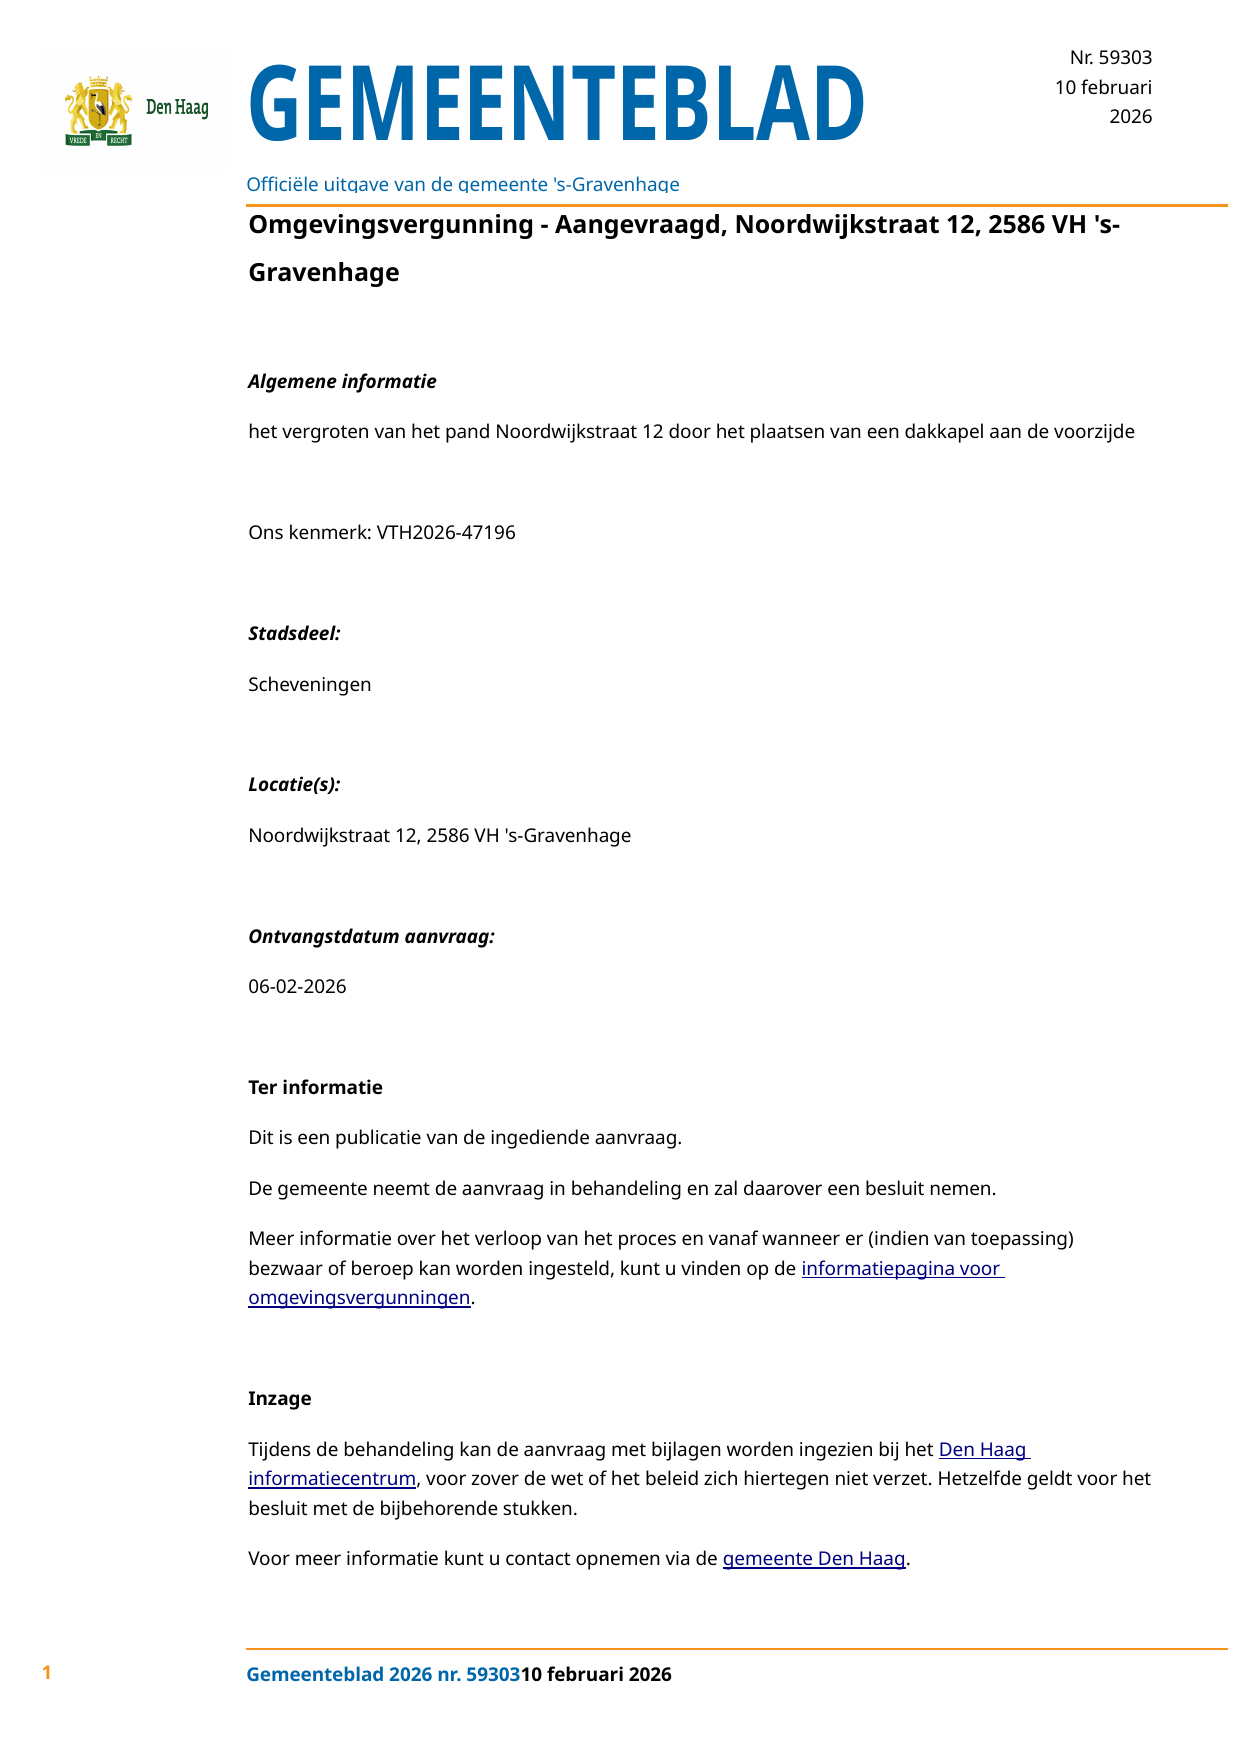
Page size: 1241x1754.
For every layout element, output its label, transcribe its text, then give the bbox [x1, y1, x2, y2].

text Noordwijkstraat 12, 2586 VH 's-Gravenhage [248, 822, 1152, 848]
text het vergroten van het pand Noordwijkstraat 12 door het plaatsen van een dakkapel aan de voorzijde [248, 419, 1152, 444]
text De gemeente neemt de aanvraag in behandeling en zal daarover een besluit nemen. [248, 1175, 1152, 1201]
text Inzage [248, 1385, 1152, 1411]
text Locatie(s): [248, 772, 1152, 797]
text Tijdens de behandeling kan de aanvraag met bijlagen worden ingezien bij het Den Haag informatiecentrum, voor zover de wet of het beleid zich hiertegen niet verzet. Hetzelfde geldt voor het besluit met de bijbehorende stukken. [248, 1436, 1152, 1521]
text Ons kenmerk: VTH2026-47196 [248, 519, 1152, 545]
text Scheveningen [248, 671, 1152, 697]
text Voor meer informatie kunt u contact opnemen via de gemeente Den Haag. [248, 1545, 1152, 1571]
text Stadsdeel: [248, 620, 1152, 646]
text 06-02-2026 [248, 973, 1152, 999]
text Ontvangstdatum aanvraag: [248, 923, 1152, 949]
text Algemene informatie [248, 368, 1152, 394]
text Meer informatie over het verloop van het proces en vanaf wanneer er (indien van toepassing) bezwaar of beroep kan worden ingesteld, kunt u vinden op de informatiepagina voor omgevingsvergunningen. [248, 1225, 1152, 1310]
picture [41, 47, 231, 172]
text Omgevingsvergunning - Aangevraagd, Noordwijkstraat 12, 2586 VH 's-Gravenhage [248, 207, 1152, 288]
text Ter informatie [248, 1074, 1152, 1100]
text Dit is een publicatie van de ingediende aanvraag. [248, 1124, 1152, 1150]
